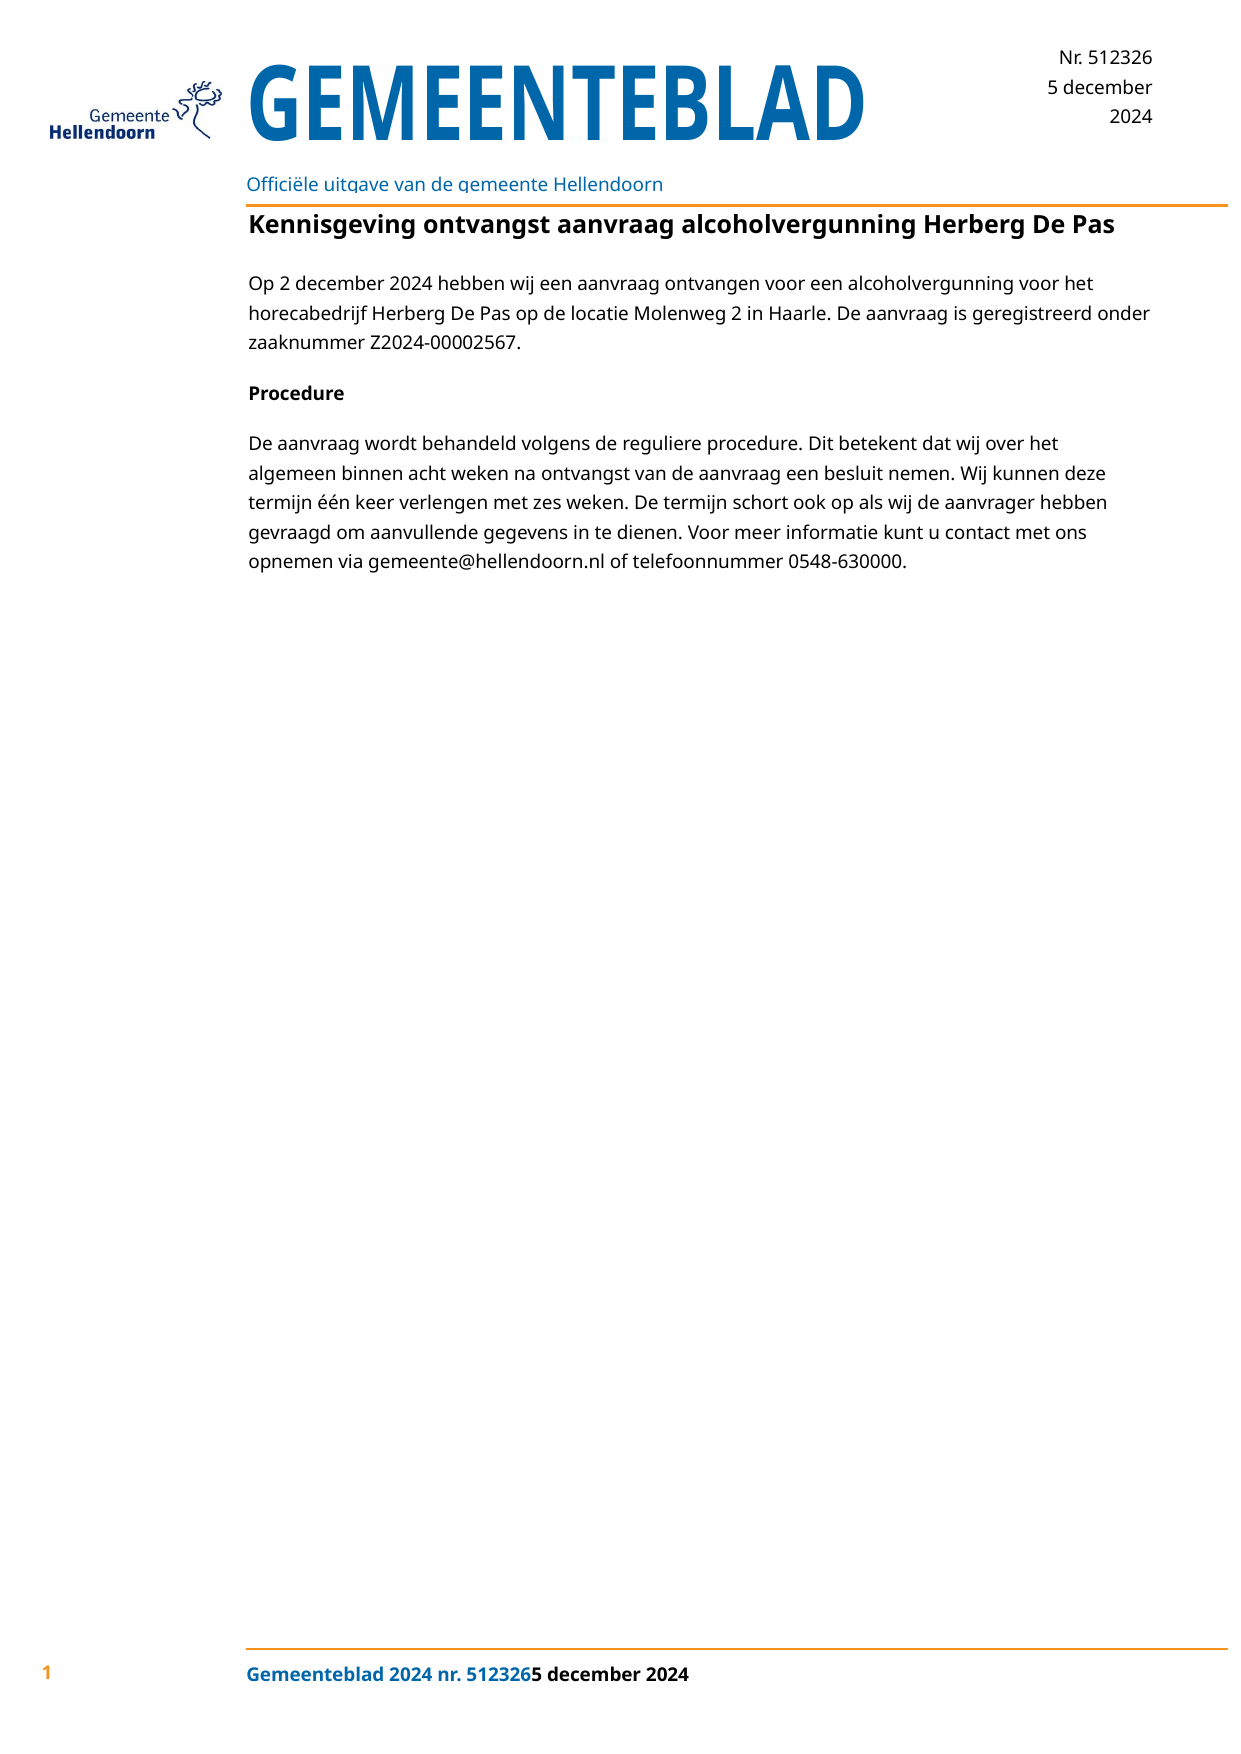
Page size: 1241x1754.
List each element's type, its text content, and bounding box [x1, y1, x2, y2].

picture [41, 47, 231, 172]
text De aanvraag wordt behandeld volgens de reguliere procedure. Dit betekent dat wij over het algemeen binnen acht weken na ontvangst van de aanvraag een besluit nemen. Wij kunnen deze termijn één keer verlengen met zes weken. De termijn schort ook op als wij de aanvrager hebben gevraagd om aanvullende gegevens in te dienen. Voor meer informatie kunt u contact met ons opnemen via gemeente@hellendoorn.nl of telefoonnummer 0548-630000. [248, 430, 1152, 574]
text Op 2 december 2024 hebben wij een aanvraag ontvangen voor een alcoholvergunning voor het horecabedrijf Herberg De Pas op de locatie Molenweg 2 in Haarle. De aanvraag is geregistreerd onder zaaknummer Z2024-00002567. [248, 270, 1152, 355]
text Kennisgeving ontvangst aanvraag alcoholvergunning Herberg De Pas [248, 207, 1152, 241]
text Procedure [248, 380, 1152, 406]
